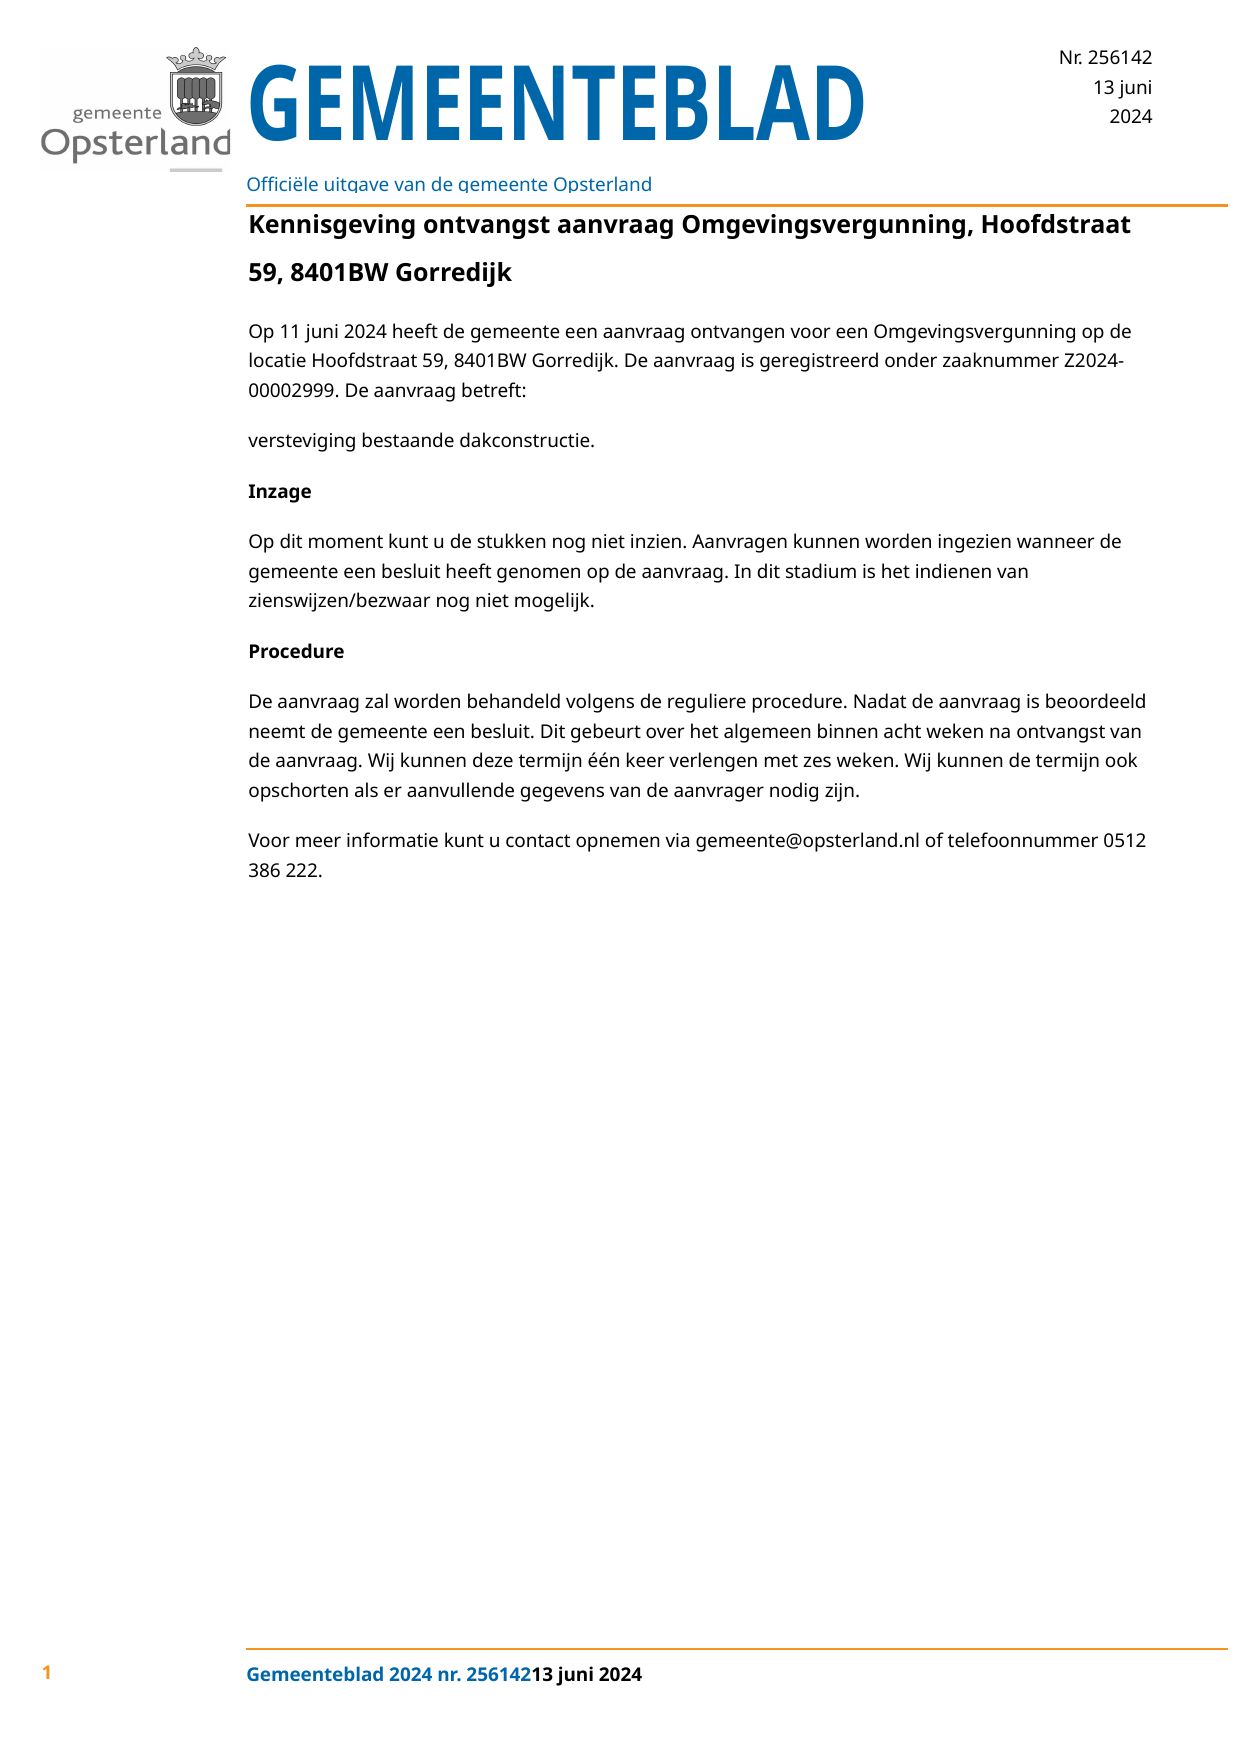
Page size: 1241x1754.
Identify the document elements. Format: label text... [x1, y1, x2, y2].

text Op 11 juni 2024 heeft de gemeente een aanvraag ontvangen voor een Omgevingsvergunning op de locatie Hoofdstraat 59, 8401BW Gorredijk. De aanvraag is geregistreerd onder zaaknummer Z2024-00002999. De aanvraag betreft: [248, 318, 1152, 403]
text versteviging bestaande dakconstructie. [248, 427, 1152, 453]
text Op dit moment kunt u de stukken nog niet inzien. Aanvragen kunnen worden ingezien wanneer de gemeente een besluit heeft genomen op de aanvraag. In dit stadium is het indienen van zienswijzen/bezwaar nog niet mogelijk. [248, 528, 1152, 613]
picture [41, 47, 231, 172]
text De aanvraag zal worden behandeld volgens de reguliere procedure. Nadat de aanvraag is beoordeeld neemt de gemeente een besluit. Dit gebeurt over het algemeen binnen acht weken na ontvangst van de aanvraag. Wij kunnen deze termijn één keer verlengen met zes weken. Wij kunnen de termijn ook opschorten als er aanvullende gegevens van de aanvrager nodig zijn. [248, 688, 1152, 803]
text Inzage [248, 478, 1152, 504]
text Procedure [248, 638, 1152, 664]
text Voor meer informatie kunt u contact opnemen via gemeente@opsterland.nl of telefoonnummer 0512 386 222. [248, 827, 1152, 883]
text Kennisgeving ontvangst aanvraag Omgevingsvergunning, Hoofdstraat 59, 8401BW Gorredijk [248, 207, 1152, 288]
